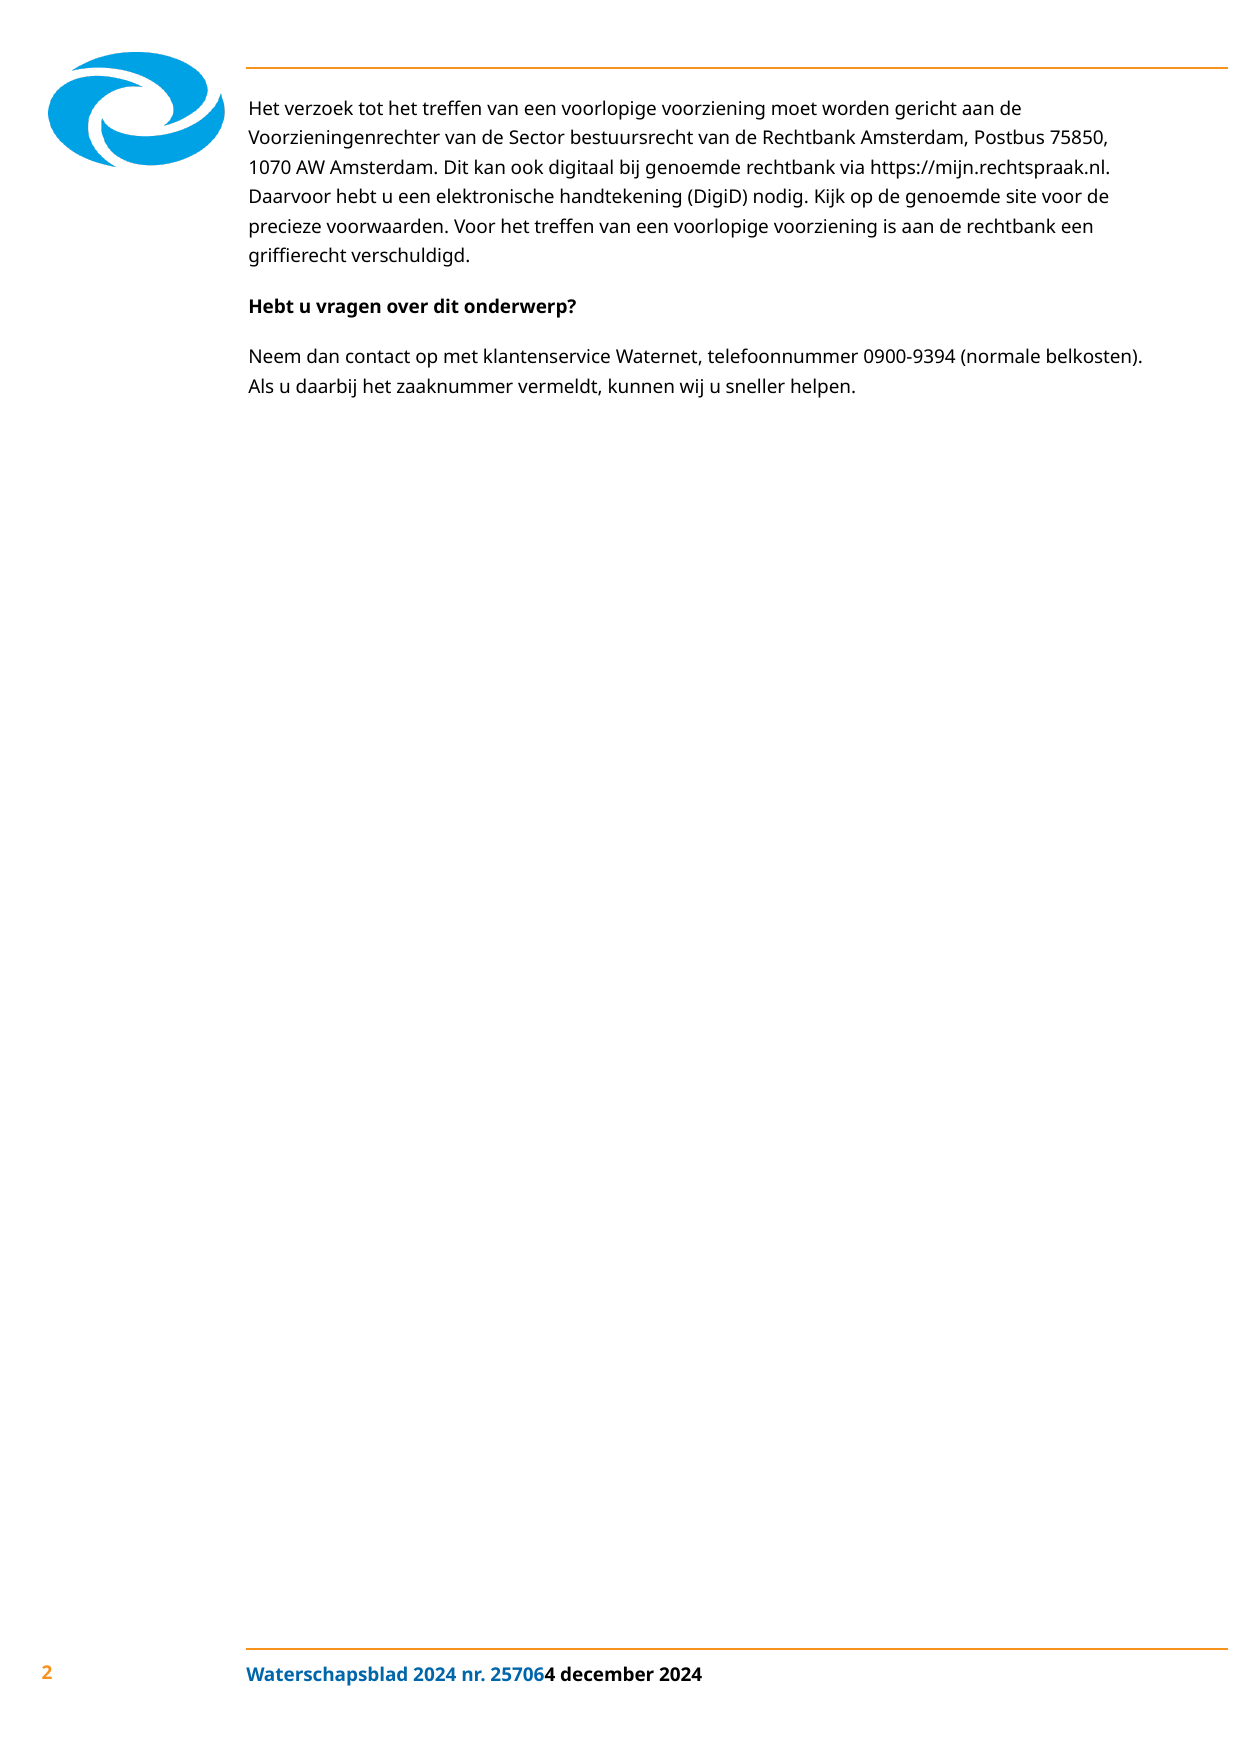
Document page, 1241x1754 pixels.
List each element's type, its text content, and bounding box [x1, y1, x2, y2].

text Neem dan contact op met klantenservice Waternet, telefoonnummer 0900-9394 (normale belkosten). Als u daarbij het zaaknummer vermeldt, kunnen wij u sneller helpen. [248, 343, 1152, 399]
text Het verzoek tot het treffen van een voorlopige voorziening moet worden gericht aan de Voorzieningenrechter van de Sector bestuursrecht van de Rechtbank Amsterdam, Postbus 75850, 1070 AW Amsterdam. Dit kan ook digitaal bij genoemde rechtbank via https://mijn.rechtspraak.nl. Daarvoor hebt u een elektronische handtekening (DigiD) nodig. Kijk op de genoemde site voor de precieze voorwaarden. Voor het treffen van een voorlopige voorziening is aan de rechtbank een griffierecht verschuldigd. [248, 95, 1152, 268]
picture [41, 47, 231, 172]
text Hebt u vragen over dit onderwerp? [248, 293, 1152, 319]
